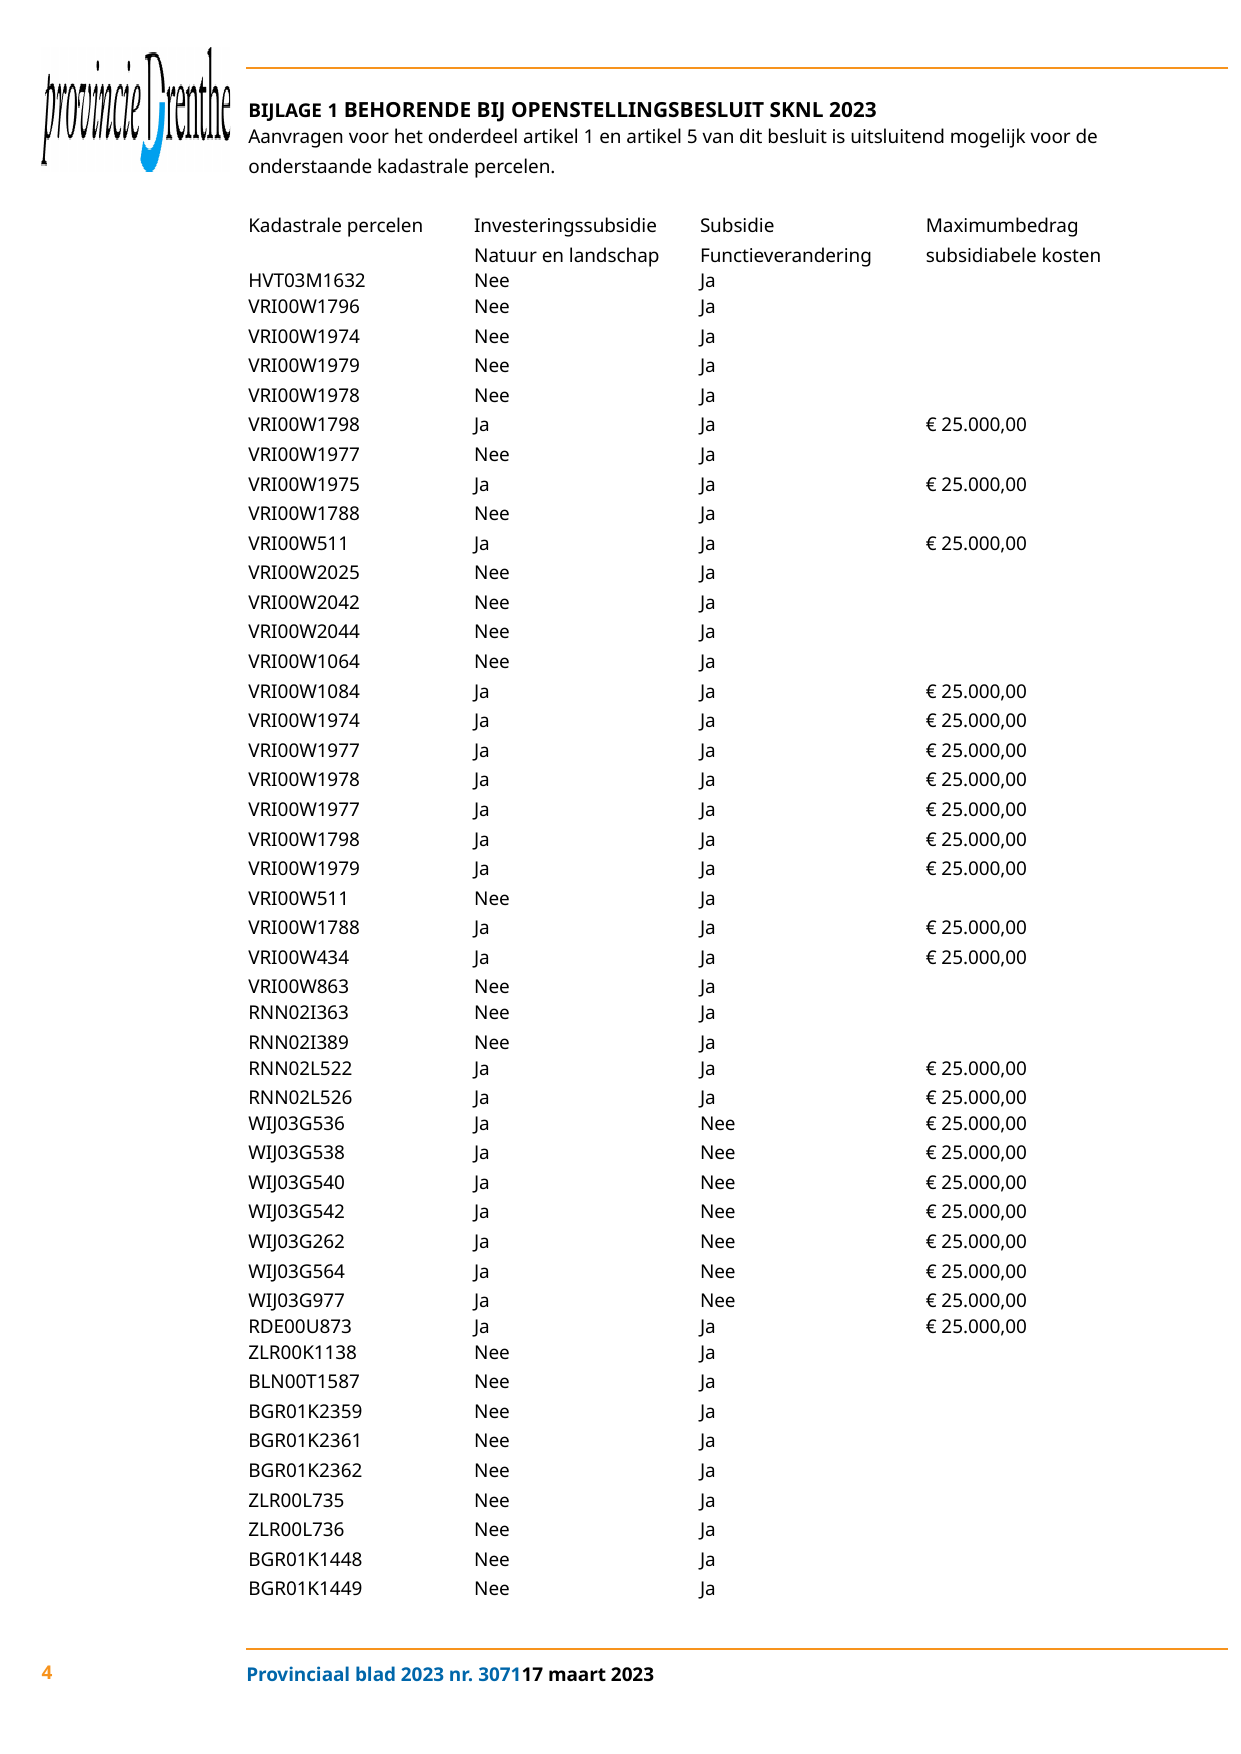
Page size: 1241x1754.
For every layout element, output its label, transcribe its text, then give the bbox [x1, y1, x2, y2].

table_cell Ja [700, 1313, 926, 1339]
table_cell RNN02I363 RNN02I389 [248, 999, 474, 1055]
table_cell RDE00U873 [248, 1313, 474, 1339]
table_cell € 25.000,00 € 25.000,00 € 25.000,00 € 25.000,00 € 25.000,00 € 25.000,00 € 25.000,00 € 25.000,00 € 25.000,00 € 25.000,00 € 25.000,00 € 25.000,00 [926, 293, 1152, 999]
table_cell Nee Nee Nee Nee Nee Nee Nee Nee Nee [474, 1339, 700, 1601]
table_cell VRI00W1796 VRI00W1974 VRI00W1979 VRI00W1978 VRI00W1798 VRI00W1977 VRI00W1975 VRI00W1788 VRI00W511 VRI00W2025 VRI00W2042 VRI00W2044 VRI00W1064 VRI00W1084 VRI00W1974 VRI00W1977 VRI00W1978 VRI00W1977 VRI00W1798 VRI00W1979 VRI00W511 VRI00W1788 VRI00W434 VRI00W863 [248, 293, 474, 999]
table_cell HVT03M1632 [248, 268, 474, 293]
table_cell Nee Nee [474, 999, 700, 1055]
table_cell Nee Nee Nee Nee Ja Nee Ja Nee Ja Nee Nee Nee Nee Ja Ja Ja Ja Ja Ja Ja Nee Ja Ja Nee [474, 293, 700, 999]
table_cell Ja Ja Ja Ja Ja Ja Ja Ja Ja Ja Ja Ja Ja Ja Ja Ja Ja Ja Ja Ja Ja Ja Ja Ja [700, 293, 926, 999]
picture [41, 47, 231, 172]
table_cell [926, 999, 1152, 1055]
table_header Investeringssubsidie Natuur en landschap [474, 212, 700, 267]
table_cell € 25.000,00 [926, 1313, 1152, 1339]
table_cell Nee Nee Nee Nee Nee Nee Nee [700, 1110, 926, 1313]
table_cell Ja [700, 268, 926, 293]
table_cell [926, 1339, 1152, 1601]
table_cell Ja Ja [474, 1055, 700, 1110]
table_cell Ja Ja [700, 1055, 926, 1110]
table_cell [926, 268, 1152, 293]
table_cell ZLR00K1138 BLN00T1587 BGR01K2359 BGR01K2361 BGR01K2362 ZLR00L735 ZLR00L736 BGR01K1448 BGR01K1449 [248, 1339, 474, 1601]
table_cell € 25.000,00 € 25.000,00 [926, 1055, 1152, 1110]
table_cell Ja [474, 1313, 700, 1339]
table_header Subsidie Functieverandering [700, 212, 926, 267]
text BIJLAGE 1 BEHORENDE BIJ OPENSTELLINGSBESLUIT SKNL 2023 [248, 95, 1152, 123]
table_cell Ja Ja Ja Ja Ja Ja Ja Ja Ja [700, 1339, 926, 1601]
table_cell Ja Ja Ja Ja Ja Ja Ja [474, 1110, 700, 1313]
table_header Maximumbedrag subsidiabele kosten [926, 212, 1152, 267]
table_cell RNN02L522 RNN02L526 [248, 1055, 474, 1110]
text Aanvragen voor het onderdeel artikel 1 en artikel 5 van dit besluit is uitsluitend mogelijk voor de onderstaande kadastrale percelen. [248, 123, 1152, 179]
table_header Kadastrale percelen [248, 212, 474, 267]
table_cell WIJ03G536 WIJ03G538 WIJ03G540 WIJ03G542 WIJ03G262 WIJ03G564 WIJ03G977 [248, 1110, 474, 1313]
table_cell Nee [474, 268, 700, 293]
table_cell € 25.000,00 € 25.000,00 € 25.000,00 € 25.000,00 € 25.000,00 € 25.000,00 € 25.000,00 [926, 1110, 1152, 1313]
table_cell Ja Ja [700, 999, 926, 1055]
